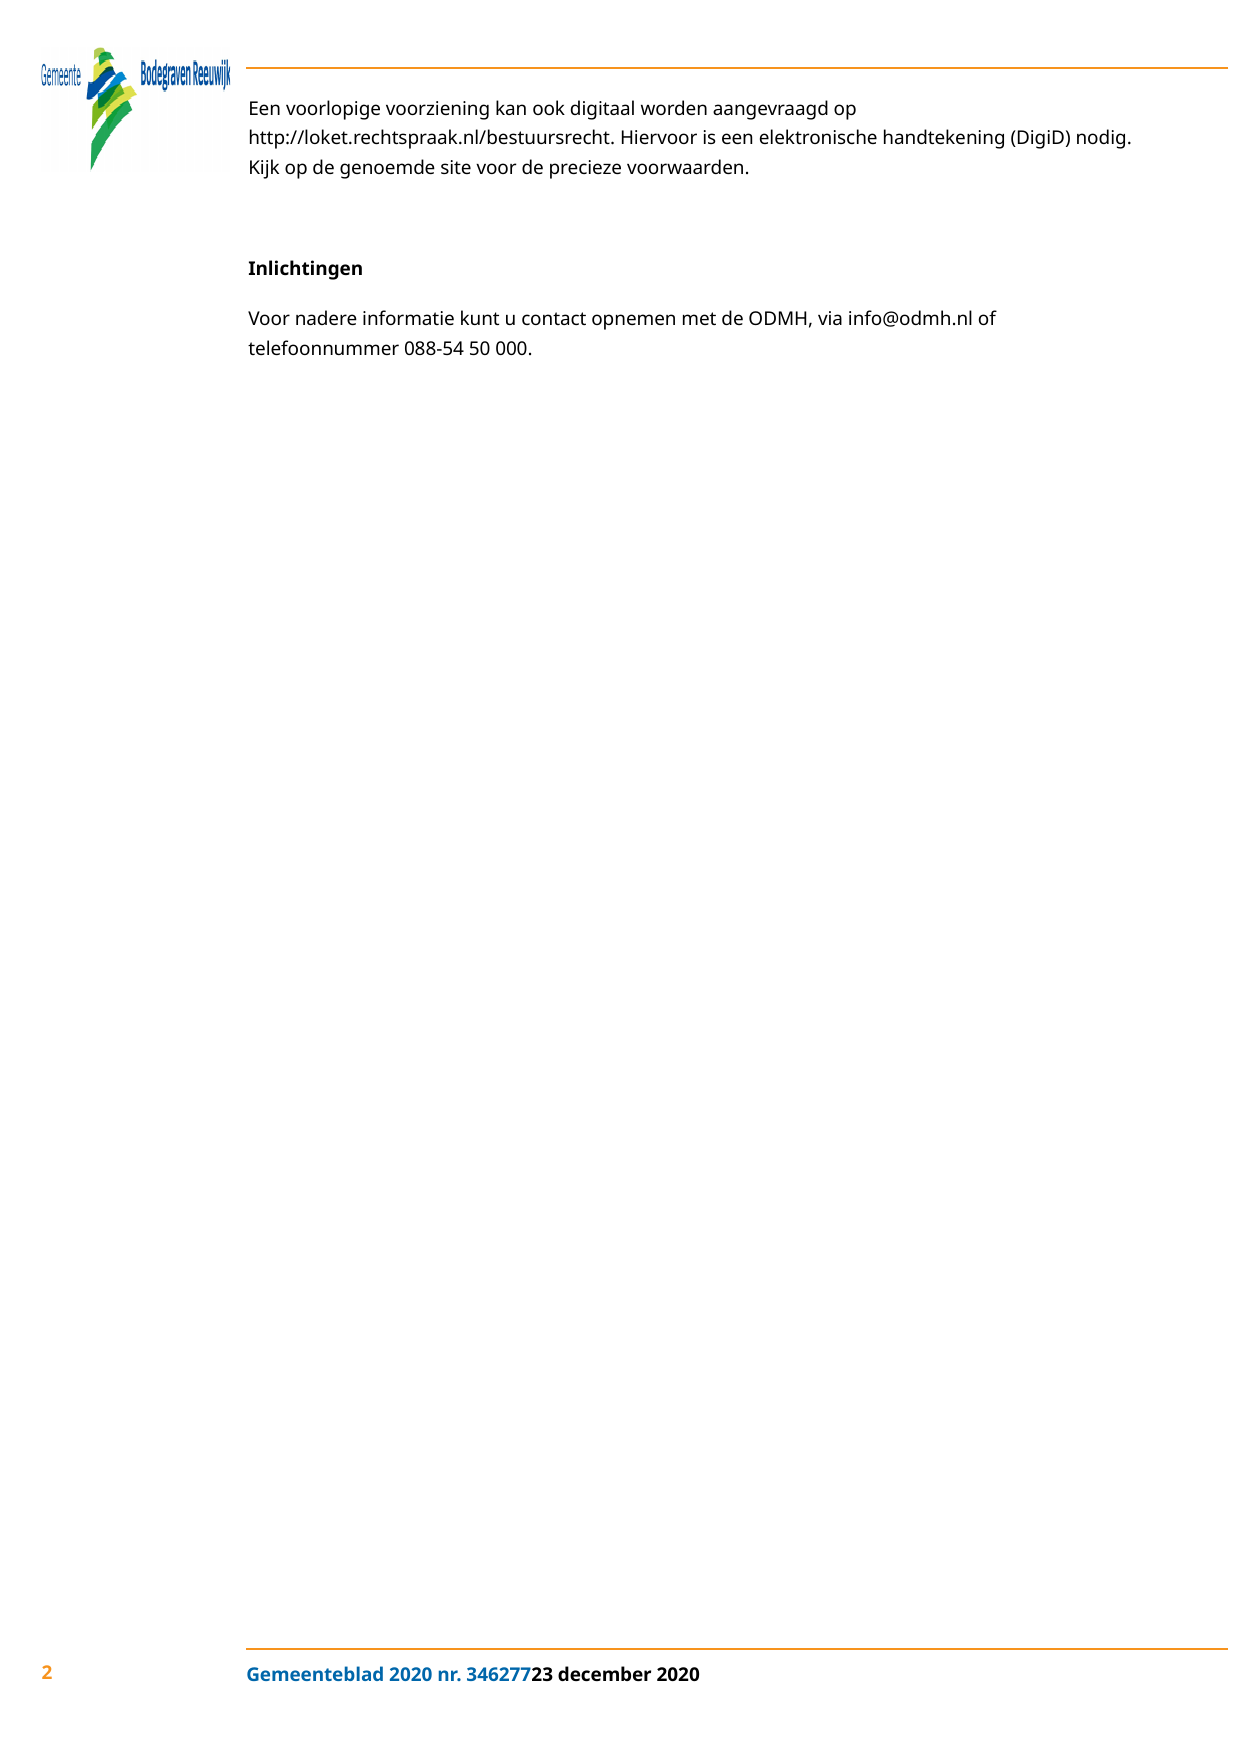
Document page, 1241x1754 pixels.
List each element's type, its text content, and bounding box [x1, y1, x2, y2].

text Inlichtingen [248, 255, 1152, 281]
text Een voorlopige voorziening kan ook digitaal worden aangevraagd op http://loket.rechtspraak.nl/bestuursrecht. Hiervoor is een elektronische handtekening (DigiD) nodig. Kijk op de genoemde site voor de precieze voorwaarden. [248, 95, 1152, 180]
picture [41, 47, 231, 172]
text Voor nadere informatie kunt u contact opnemen met de ODMH, via info@odmh.nl of telefoonnummer 088-54 50 000. [248, 305, 1152, 361]
